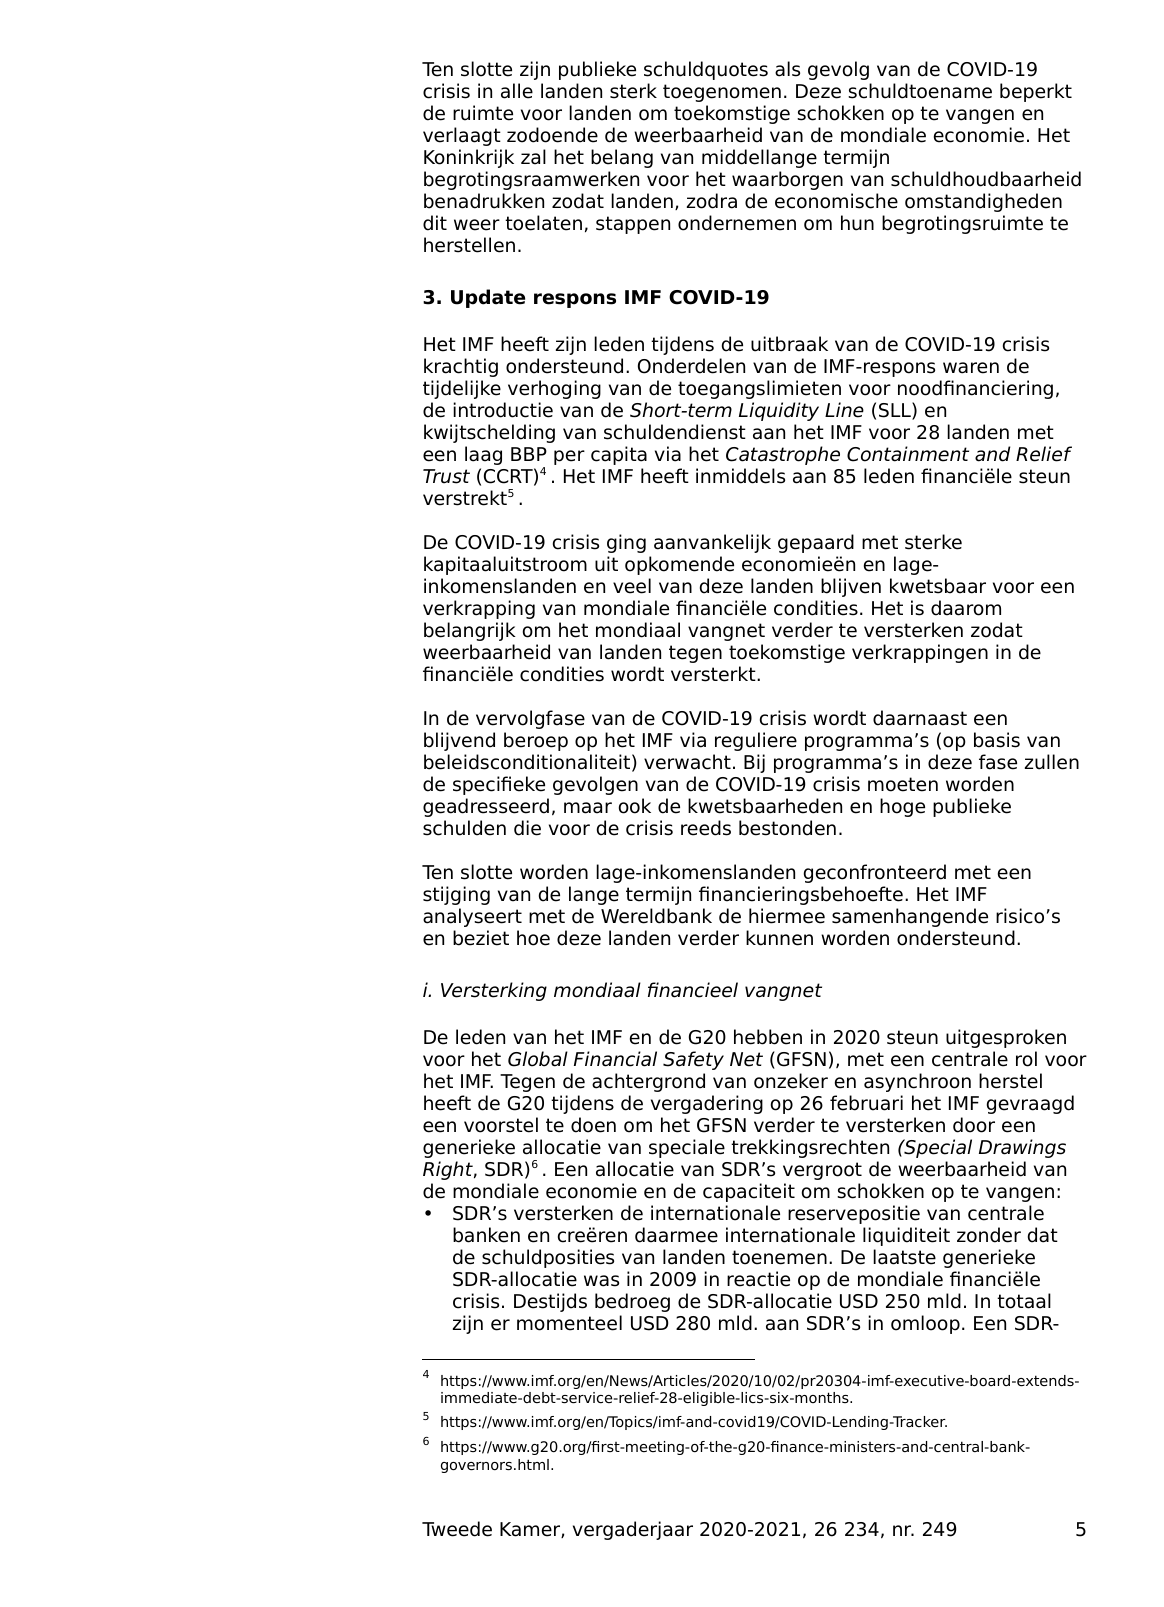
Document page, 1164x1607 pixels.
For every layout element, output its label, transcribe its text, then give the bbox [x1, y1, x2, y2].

subtitle i. Versterking mondiaal financieel vangnet [422, 980, 1087, 1002]
text In de vervolgfase van de COVID-19 crisis wordt daarnaast een blijvend beroep op het IMF via reguliere programma’s (op basis van beleidsconditionaliteit) verwacht. Bij programma’s in deze fase zullen de specifieke gevolgen van de COVID-19 crisis moeten worden geadresseerd, maar ook de kwetsbaarheden en hoge publieke schulden die voor de crisis reeds bestonden. [422, 708, 1087, 840]
text Ten slotte zijn publieke schuldquotes als gevolg van de COVID-19 crisis in alle landen sterk toegenomen. Deze schuldtoename beperkt de ruimte voor landen om toekomstige schokken op te vangen en verlaagt zodoende de weerbaarheid van de mondiale economie. Het Koninkrijk zal het belang van middellange termijn begrotingsraamwerken voor het waarborgen van schuldhoudbaarheid benadrukken zodat landen, zodra de economische omstandigheden dit weer toelaten, stappen ondernemen om hun begrotingsruimte te herstellen. [422, 59, 1087, 257]
text De leden van het IMF en de G20 hebben in 2020 steun uitgesproken voor het Global Financial Safety Net (GFSN), met een centrale rol voor het IMF. Tegen de achtergrond van onzeker en asynchroon herstel heeft de G20 tijdens de vergadering op 26 februari het IMF gevraagd een voorstel te doen om het GFSN verder te versterken door een generieke allocatie van speciale trekkingsrechten (Special Drawings Right, SDR). Een allocatie van SDR’s vergroot de weerbaarheid van de mondiale economie en de capaciteit om schokken op te vangen: [422, 1027, 1087, 1203]
text Het IMF heeft zijn leden tijdens de uitbraak van de COVID-19 crisis krachtig ondersteund. Onderdelen van de IMF-respons waren de tijdelijke verhoging van de toegangslimieten voor noodfinanciering, de introductie van de Short-term Liquidity Line (SLL) en kwijtschelding van schuldendienst aan het IMF voor 28 landen met een laag BBP per capita via het Catastrophe Containment and Relief Trust (CCRT). Het IMF heeft inmiddels aan 85 leden financiële steun verstrekt. [422, 334, 1087, 510]
text https://www.imf.org/en/News/Articles/2020/10/02/pr20304-imf-executive-board-extends-immediate-debt-service-relief-28-eligible-lics-six-months. [422, 1368, 1087, 1407]
text Ten slotte worden lage-inkomenslanden geconfronteerd met een stijging van de lange termijn financieringsbehoefte. Het IMF analyseert met de Wereldbank de hiermee samenhangende risico’s en beziet hoe deze landen verder kunnen worden ondersteund. [422, 862, 1087, 950]
text De COVID-19 crisis ging aanvankelijk gepaard met sterke kapitaaluitstroom uit opkomende economieën en lage-inkomenslanden en veel van deze landen blijven kwetsbaar voor een verkrapping van mondiale financiële condities. Het is daarom belangrijk om het mondiaal vangnet verder te versterken zodat weerbaarheid van landen tegen toekomstige verkrappingen in de financiële condities wordt versterkt. [422, 532, 1087, 686]
text https://www.g20.org/first-meeting-of-the-g20-finance-ministers-and-central-bank-governors.html. [422, 1435, 1087, 1474]
text • SDR’s versterken de internationale reservepositie van centrale banken en creëren daarmee internationale liquiditeit zonder dat de schuldposities van landen toenemen. De laatste generieke SDR-allocatie was in 2009 in reactie op de mondiale financiële crisis. Destijds bedroeg de SDR-allocatie USD 250 mld. In totaal zijn er momenteel USD 280 mld. aan SDR’s in omloop. Een SDR- [422, 1203, 1087, 1334]
subtitle 3. Update respons IMF COVID-19 [422, 287, 1087, 309]
text https://www.imf.org/en/Topics/imf-and-covid19/COVID-Lending-Tracker. [422, 1410, 1087, 1432]
